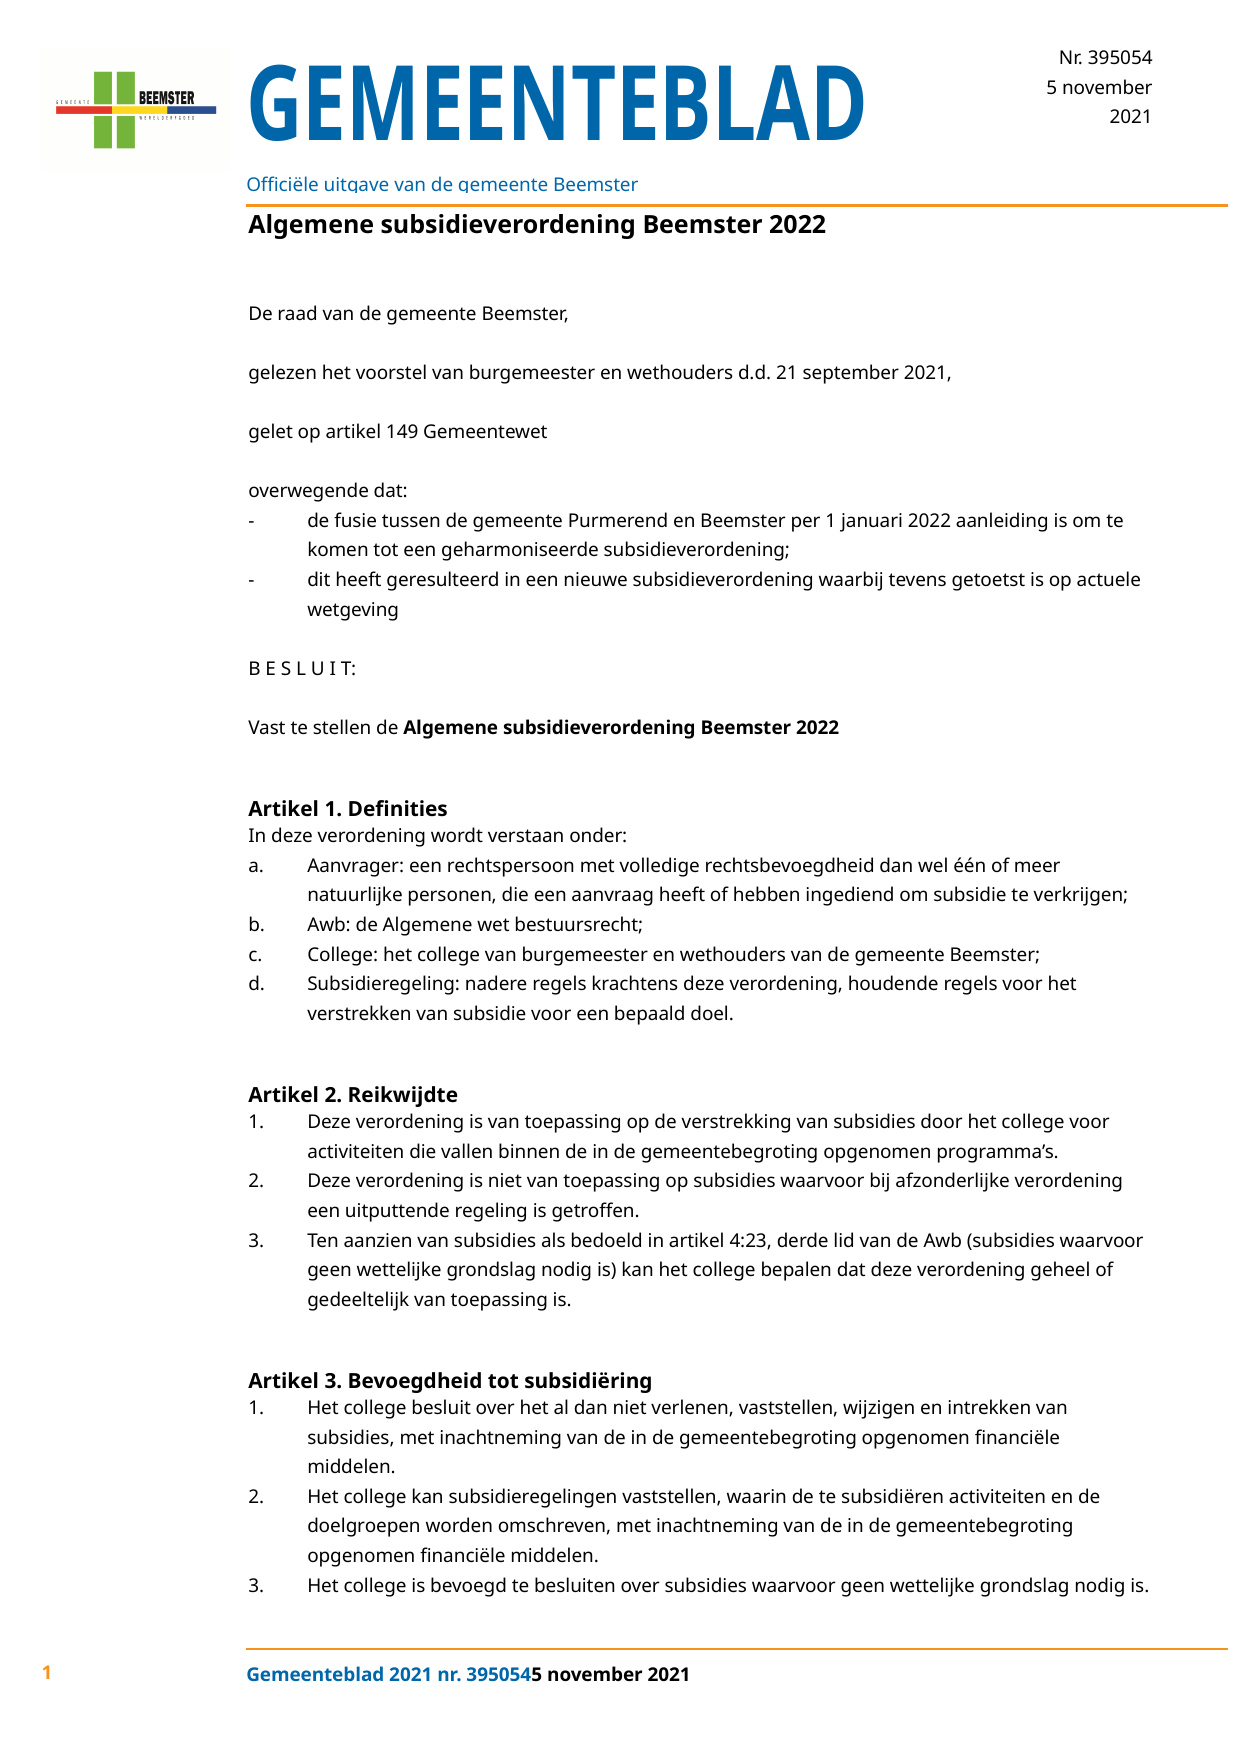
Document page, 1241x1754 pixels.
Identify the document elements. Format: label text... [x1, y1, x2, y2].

text B E S L U I T: [248, 655, 1152, 681]
list Deze verordening is niet van toepassing op subsidies waarvoor bij afzonderlijke verordening een uitputtende regeling is getroffen. [248, 1168, 1152, 1223]
text De raad van de gemeente Beemster, [248, 300, 1152, 326]
list de fusie tussen de gemeente Purmerend en Beemster per 1 januari 2022 aanleiding is om te komen tot een geharmoniseerde subsidieverordening; [248, 507, 1152, 562]
text Artikel 1. Definities [248, 794, 1152, 822]
text gelezen het voorstel van burgemeester en wethouders d.d. 21 september 2021, [248, 359, 1152, 385]
list Awb: de Algemene wet bestuursrecht; [248, 911, 1152, 937]
list Het college kan subsidieregelingen vaststellen, waarin de te subsidiëren activiteiten en de doelgroepen worden omschreven, met inachtneming van de in de gemeentebegroting opgenomen financiële middelen. [248, 1483, 1152, 1568]
text Artikel 2. Reikwijdte [248, 1080, 1152, 1108]
text overwegende dat: [248, 477, 1152, 503]
text Algemene subsidieverordening Beemster 2022 [248, 207, 1152, 241]
text In deze verordening wordt verstaan onder: [248, 822, 1152, 848]
text gelet op artikel 149 Gemeentewet [248, 418, 1152, 444]
picture [41, 47, 231, 172]
list Ten aanzien van subsidies als bedoeld in artikel 4:23, derde lid van de Awb (subsidies waarvoor geen wettelijke grondslag nodig is) kan het college bepalen dat deze verordening geheel of gedeeltelijk van toepassing is. [248, 1227, 1152, 1312]
list Het college besluit over het al dan niet verlenen, vaststellen, wijzigen en intrekken van subsidies, met inachtneming van de in de gemeentebegroting opgenomen financiële middelen. [248, 1394, 1152, 1479]
text Artikel 3. Bevoegdheid tot subsidiëring [248, 1366, 1152, 1394]
list Aanvrager: een rechtspersoon met volledige rechtsbevoegdheid dan wel één of meer natuurlijke personen, die een aanvraag heeft of hebben ingediend om subsidie te verkrijgen; [248, 852, 1152, 907]
list Deze verordening is van toepassing op de verstrekking van subsidies door het college voor activiteiten die vallen binnen de in de gemeentebegroting opgenomen programma’s. [248, 1108, 1152, 1164]
list dit heeft geresulteerd in een nieuwe subsidieverordening waarbij tevens getoetst is op actuele wetgeving [248, 566, 1152, 621]
list Subsidieregeling: nadere regels krachtens deze verordening, houdende regels voor het verstrekken van subsidie voor een bepaald doel. [248, 970, 1152, 1026]
list Het college is bevoegd te besluiten over subsidies waarvoor geen wettelijke grondslag nodig is. [248, 1572, 1152, 1598]
text Vast te stellen de Algemene subsidieverordening Beemster 2022 [248, 714, 1152, 740]
list College: het college van burgemeester en wethouders van de gemeente Beemster; [248, 941, 1152, 967]
